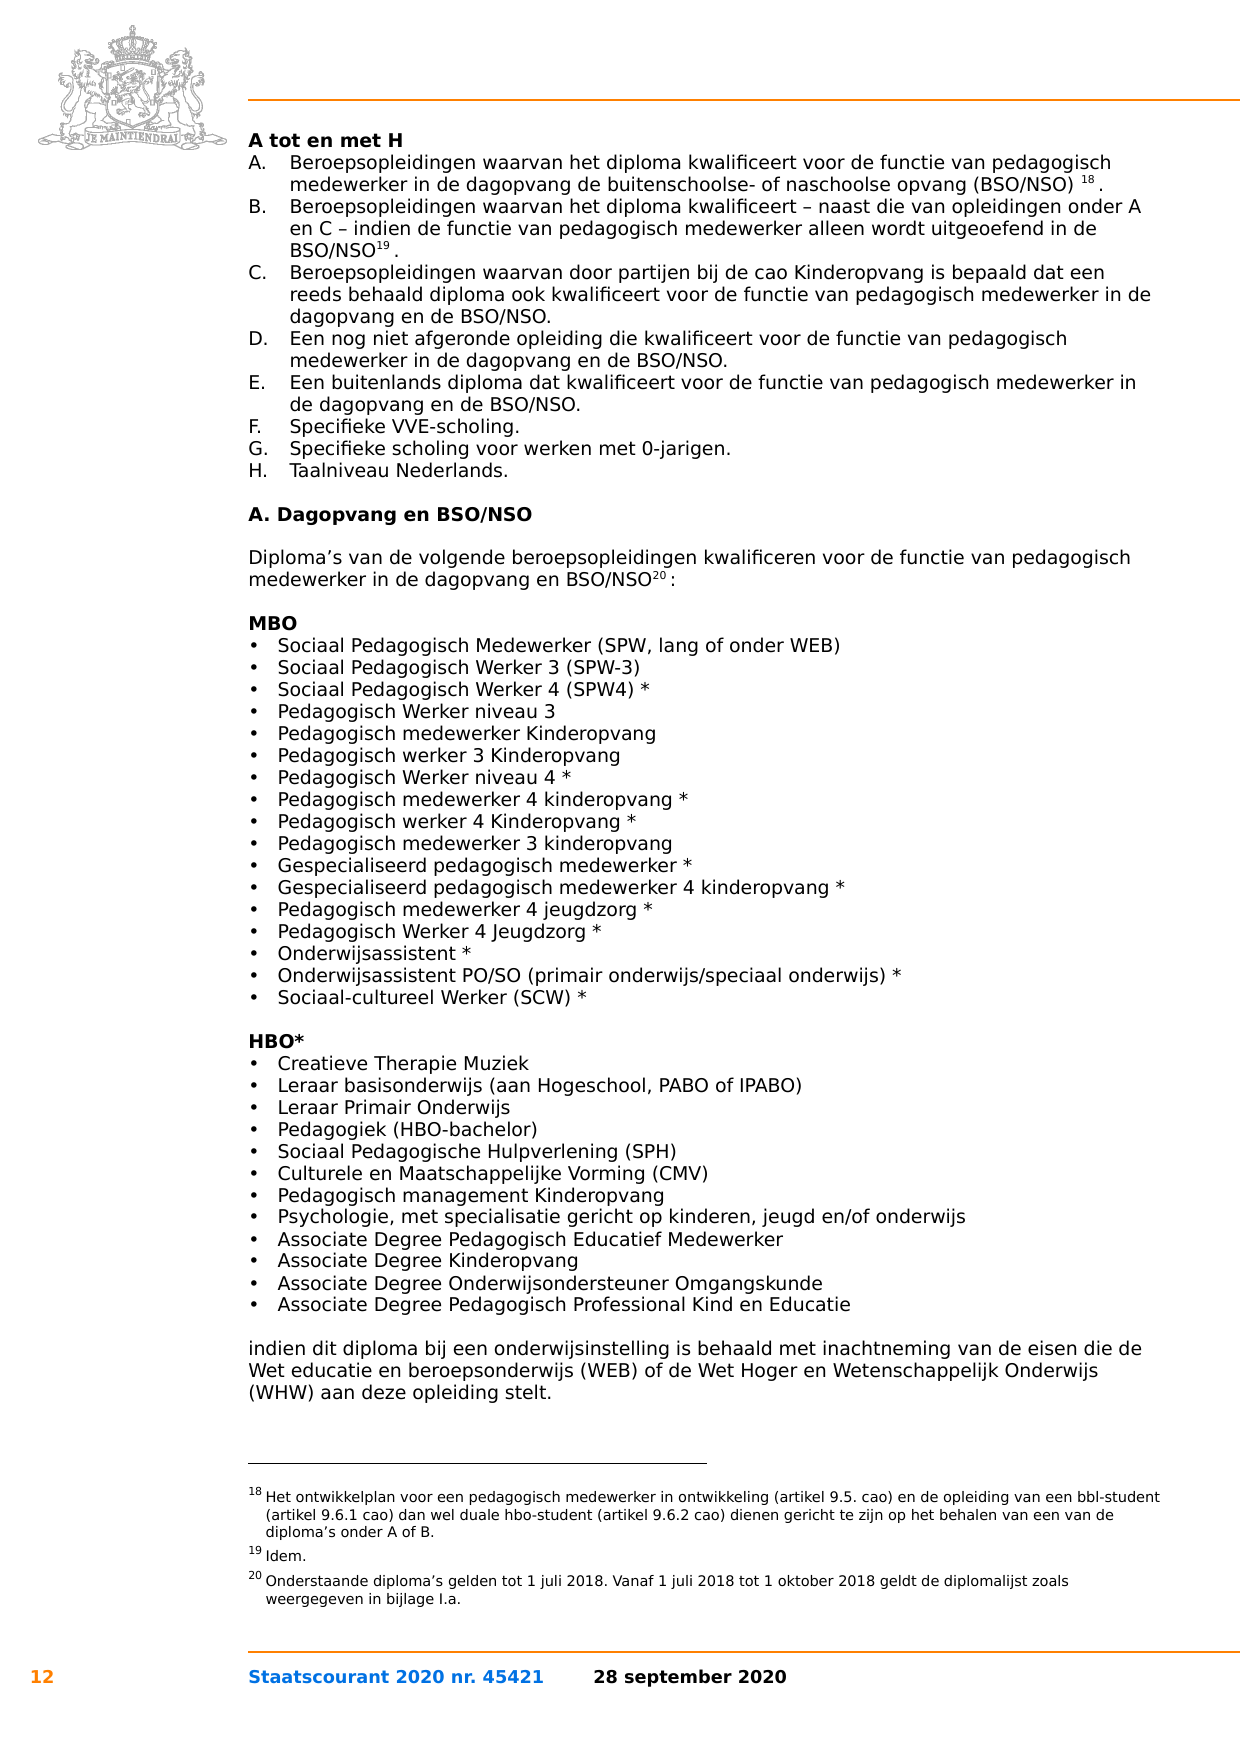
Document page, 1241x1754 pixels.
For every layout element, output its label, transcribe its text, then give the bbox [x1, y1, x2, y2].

text • Onderwijsassistent * [248, 943, 1163, 965]
text • Pedagogisch medewerker 4 jeugdzorg * [248, 899, 1163, 921]
text • Sociaal Pedagogisch Werker 4 (SPW4) * [248, 679, 1163, 701]
text • Sociaal-cultureel Werker (SCW) * [248, 987, 1163, 1009]
text H. Taalniveau Nederlands. [248, 459, 1163, 482]
text • Sociaal Pedagogisch Medewerker (SPW, lang of onder WEB) [248, 635, 1163, 657]
text F. Specifieke VVE-scholing. [248, 416, 1163, 438]
text G. Specifieke scholing voor werken met 0-jarigen. [248, 438, 1163, 459]
text • Associate Degree Kinderopvang [248, 1250, 1163, 1272]
text D. Een nog niet afgeronde opleiding die kwalificeert voor de functie van pedagogisch medewerker in de dagopvang en de BSO/NSO. [248, 328, 1163, 372]
text Onderstaande diploma’s gelden tot 1 juli 2018. Vanaf 1 juli 2018 tot 1 oktober 2018 geldt de diplomalijst zoals weergegeven in bijlage I.a. [248, 1569, 1163, 1608]
text A. Beroepsopleidingen waarvan het diploma kwalificeert voor de functie van pedagogisch medewerker in de dagopvang de buitenschoolse- of naschoolse opvang (BSO/NSO) . [248, 152, 1163, 196]
text • Onderwijsassistent PO/SO (primair onderwijs/speciaal onderwijs) * [248, 965, 1163, 987]
subtitle A. Dagopvang en BSO/NSO [248, 503, 1163, 525]
text • Pedagogiek (HBO-bachelor) [248, 1118, 1163, 1141]
text • Gespecialiseerd pedagogisch medewerker * [248, 855, 1163, 877]
text indien dit diploma bij een onderwijsinstelling is behaald met inachtneming van de eisen die de Wet educatie en beroepsonderwijs (WEB) of de Wet Hoger en Wetenschappelijk Onderwijs (WHW) aan deze opleiding stelt. [248, 1338, 1163, 1404]
text • Pedagogisch Werker niveau 4 * [248, 767, 1163, 789]
text • Creatieve Therapie Muziek [248, 1053, 1163, 1074]
text • Pedagogisch Werker 4 Jeugdzorg * [248, 921, 1163, 943]
text • Pedagogisch medewerker 4 kinderopvang * [248, 789, 1163, 811]
text E. Een buitenlands diploma dat kwalificeert voor de functie van pedagogisch medewerker in de dagopvang en de BSO/NSO. [248, 372, 1163, 416]
text • Associate Degree Pedagogisch Educatief Medewerker [248, 1228, 1163, 1250]
text • Leraar Primair Onderwijs [248, 1097, 1163, 1118]
text C. Beroepsopleidingen waarvan door partijen bij de cao Kinderopvang is bepaald dat een reeds behaald diploma ook kwalificeert voor de functie van pedagogisch medewerker in de dagopvang en de BSO/NSO. [248, 262, 1163, 328]
text • Pedagogisch werker 3 Kinderopvang [248, 745, 1163, 767]
text • Culturele en Maatschappelijke Vorming (CMV) [248, 1162, 1163, 1184]
text • Sociaal Pedagogische Hulpverlening (SPH) [248, 1141, 1163, 1162]
text • Pedagogisch werker 4 Kinderopvang * [248, 811, 1163, 833]
text • Gespecialiseerd pedagogisch medewerker 4 kinderopvang * [248, 877, 1163, 899]
subtitle A tot en met H [248, 130, 1163, 152]
text Idem. [248, 1544, 1163, 1566]
text HBO* [248, 1031, 1163, 1053]
text • Pedagogisch medewerker Kinderopvang [248, 723, 1163, 745]
text Diploma’s van de volgende beroepsopleidingen kwalificeren voor de functie van pedagogisch medewerker in de dagopvang en BSO/NSO: [248, 547, 1163, 591]
text • Leraar basisonderwijs (aan Hogeschool, PABO of IPABO) [248, 1074, 1163, 1097]
text • Psychologie, met specialisatie gericht op kinderen, jeugd en/of onderwijs [248, 1206, 1163, 1228]
text • Pedagogisch management Kinderopvang [248, 1184, 1163, 1206]
text • Pedagogisch medewerker 3 kinderopvang [248, 833, 1163, 855]
text • Pedagogisch Werker niveau 3 [248, 701, 1163, 723]
picture [38, 25, 227, 150]
text • Associate Degree Pedagogisch Professional Kind en Educatie [248, 1294, 1163, 1316]
text • Sociaal Pedagogisch Werker 3 (SPW-3) [248, 657, 1163, 679]
text • Associate Degree Onderwijsondersteuner Omgangskunde [248, 1272, 1163, 1294]
text MBO [248, 613, 1163, 635]
text B. Beroepsopleidingen waarvan het diploma kwalificeert – naast die van opleidingen onder A en C – indien de functie van pedagogisch medewerker alleen wordt uitgeoefend in de BSO/NSO. [248, 196, 1163, 262]
text Het ontwikkelplan voor een pedagogisch medewerker in ontwikkeling (artikel 9.5. cao) en de opleiding van een bbl-student (artikel 9.6.1 cao) dan wel duale hbo-student (artikel 9.6.2 cao) dienen gericht te zijn op het behalen van een van de diploma’s onder A of B. [248, 1485, 1163, 1541]
